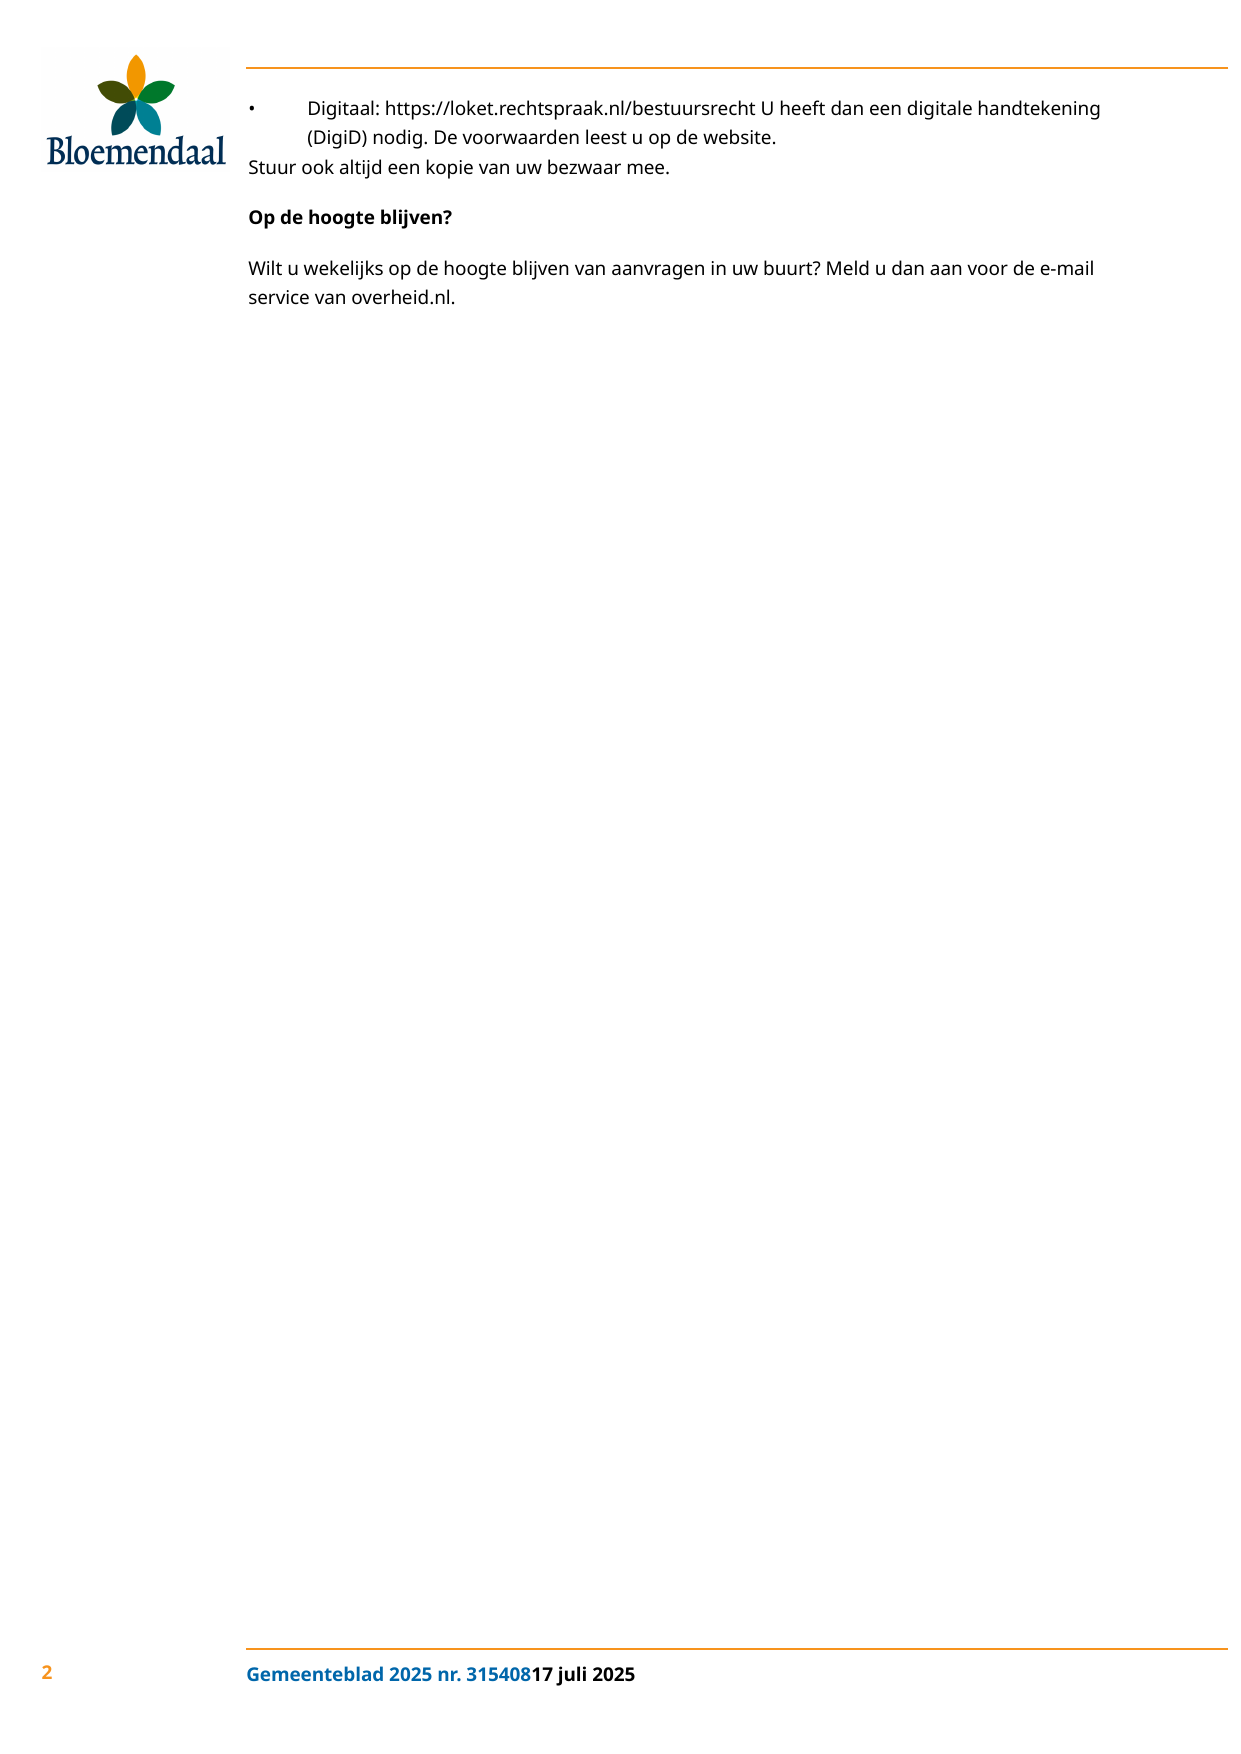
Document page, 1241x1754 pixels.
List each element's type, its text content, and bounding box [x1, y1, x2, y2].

list Digitaal: https://loket.rechtspraak.nl/bestuursrecht U heeft dan een digitale handtekening (DigiD) nodig. De voorwaarden leest u op de website. [248, 95, 1152, 150]
picture [41, 47, 231, 172]
text Wilt u wekelijks op de hoogte blijven van aanvragen in uw buurt? Meld u dan aan voor de e-mail service van overheid.nl. [248, 255, 1152, 310]
text Op de hoogte blijven? [248, 204, 1152, 230]
text Stuur ook altijd een kopie van uw bezwaar mee. [248, 154, 1152, 180]
